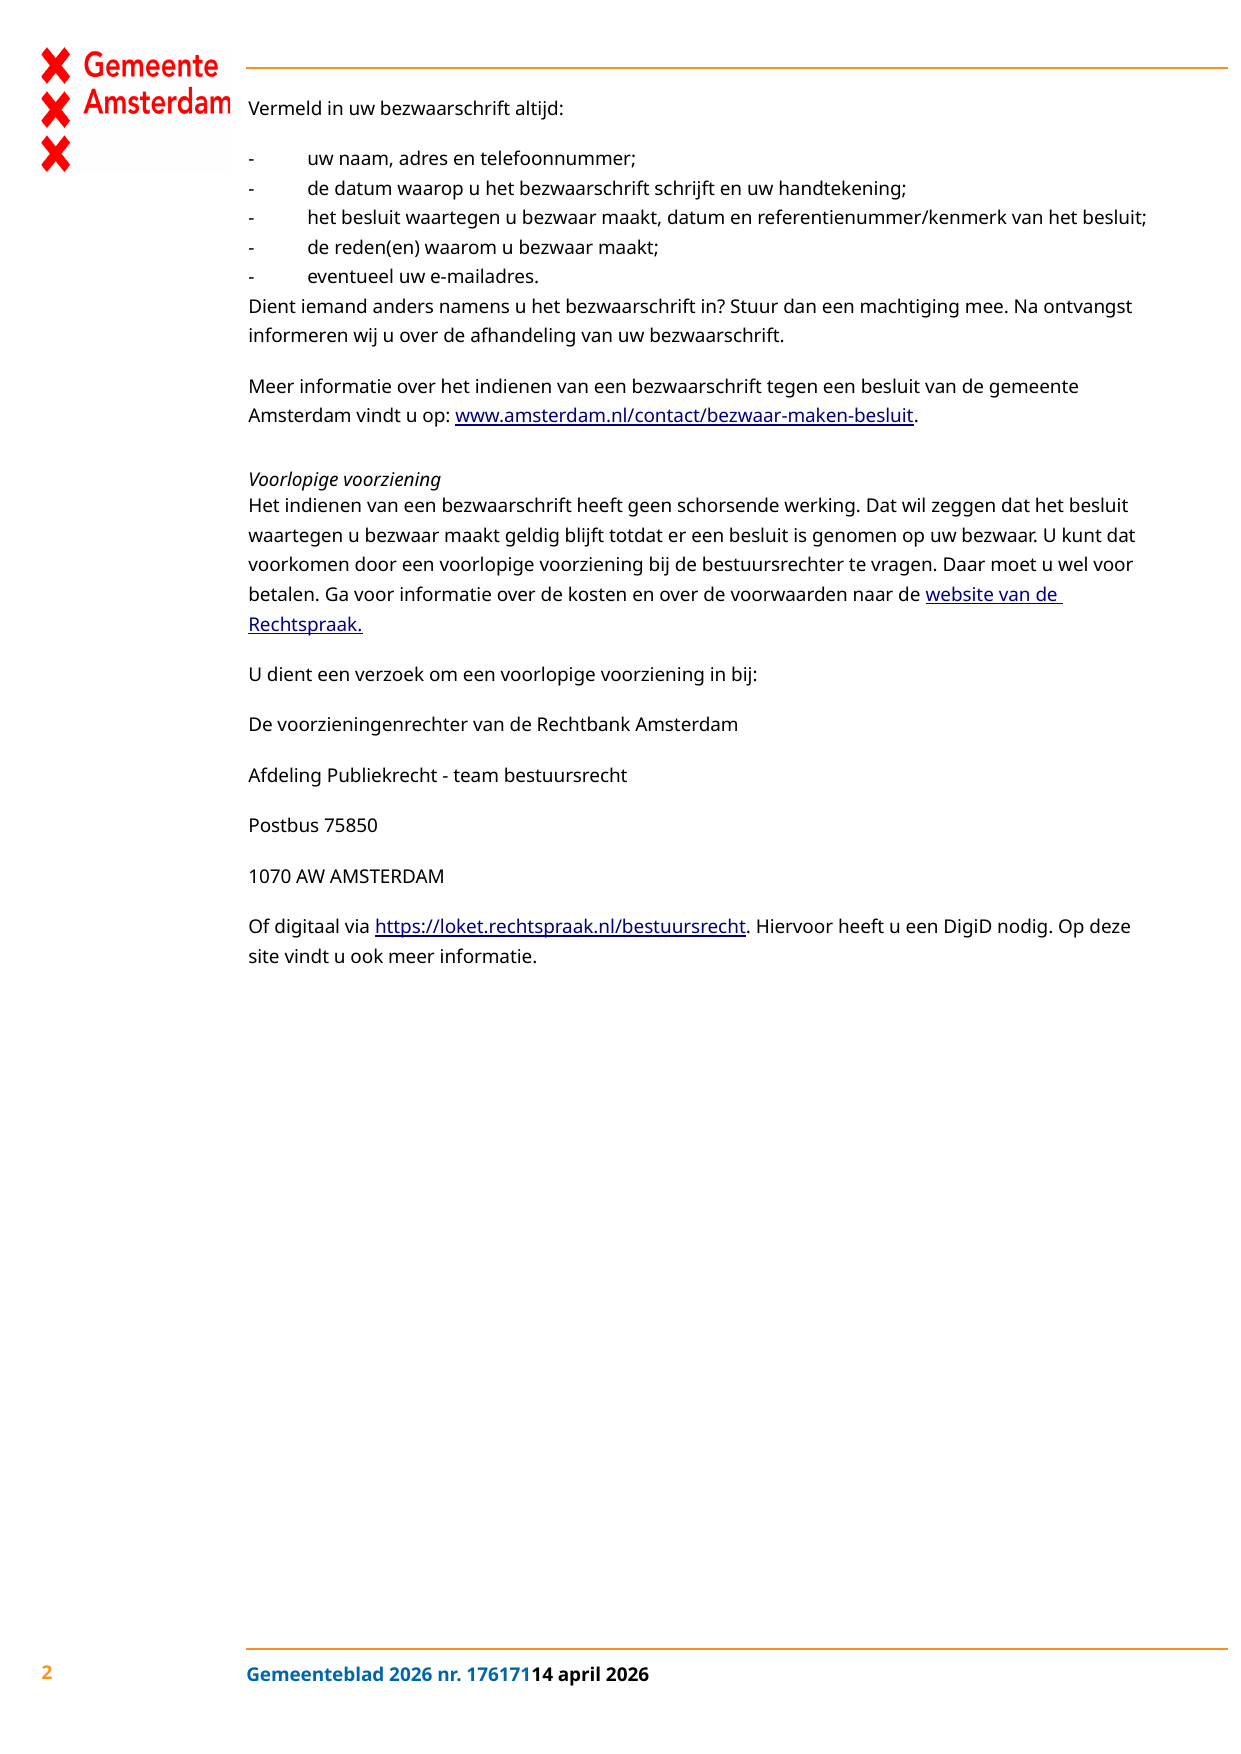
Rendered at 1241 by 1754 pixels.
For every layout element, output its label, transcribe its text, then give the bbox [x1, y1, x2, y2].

text Vermeld in uw bezwaarschrift altijd: [248, 95, 1152, 121]
list het besluit waartegen u bezwaar maakt, datum en referentienummer/kenmerk van het besluit; [248, 204, 1152, 230]
text 1070 AW AMSTERDAM [248, 863, 1152, 888]
text Of digitaal via https://loket.rechtspraak.nl/bestuursrecht. Hiervoor heeft u een DigiD nodig. Op deze site vindt u ook meer informatie. [248, 913, 1152, 968]
list eventueel uw e-mailadres. [248, 263, 1152, 289]
picture [41, 47, 231, 172]
list uw naam, adres en telefoonnummer; [248, 145, 1152, 171]
text U dient een verzoek om een voorlopige voorziening in bij: [248, 661, 1152, 687]
list de reden(en) waarom u bezwaar maakt; [248, 234, 1152, 260]
text Afdeling Publiekrecht - team bestuursrecht [248, 762, 1152, 788]
list de datum waarop u het bezwaarschrift schrijft en uw handtekening; [248, 175, 1152, 201]
text De voorzieningenrechter van de Rechtbank Amsterdam [248, 712, 1152, 737]
text Voorlopige voorziening [248, 467, 1152, 492]
text Meer informatie over het indienen van een bezwaarschrift tegen een besluit van de gemeente Amsterdam vindt u op: www.amsterdam.nl/contact/bezwaar-maken-besluit. [248, 373, 1152, 428]
text Het indienen van een bezwaarschrift heeft geen schorsende werking. Dat wil zeggen dat het besluit waartegen u bezwaar maakt geldig blijft totdat er een besluit is genomen op uw bezwaar. U kunt dat voorkomen door een voorlopige voorziening bij de bestuursrechter te vragen. Daar moet u wel voor betalen. Ga voor informatie over de kosten en over de voorwaarden naar de website van de Rechtspraak. [248, 492, 1152, 636]
text Dient iemand anders namens u het bezwaarschrift in? Stuur dan een machtiging mee. Na ontvangst informeren wij u over de afhandeling van uw bezwaarschrift. [248, 293, 1152, 348]
text Postbus 75850 [248, 812, 1152, 838]
